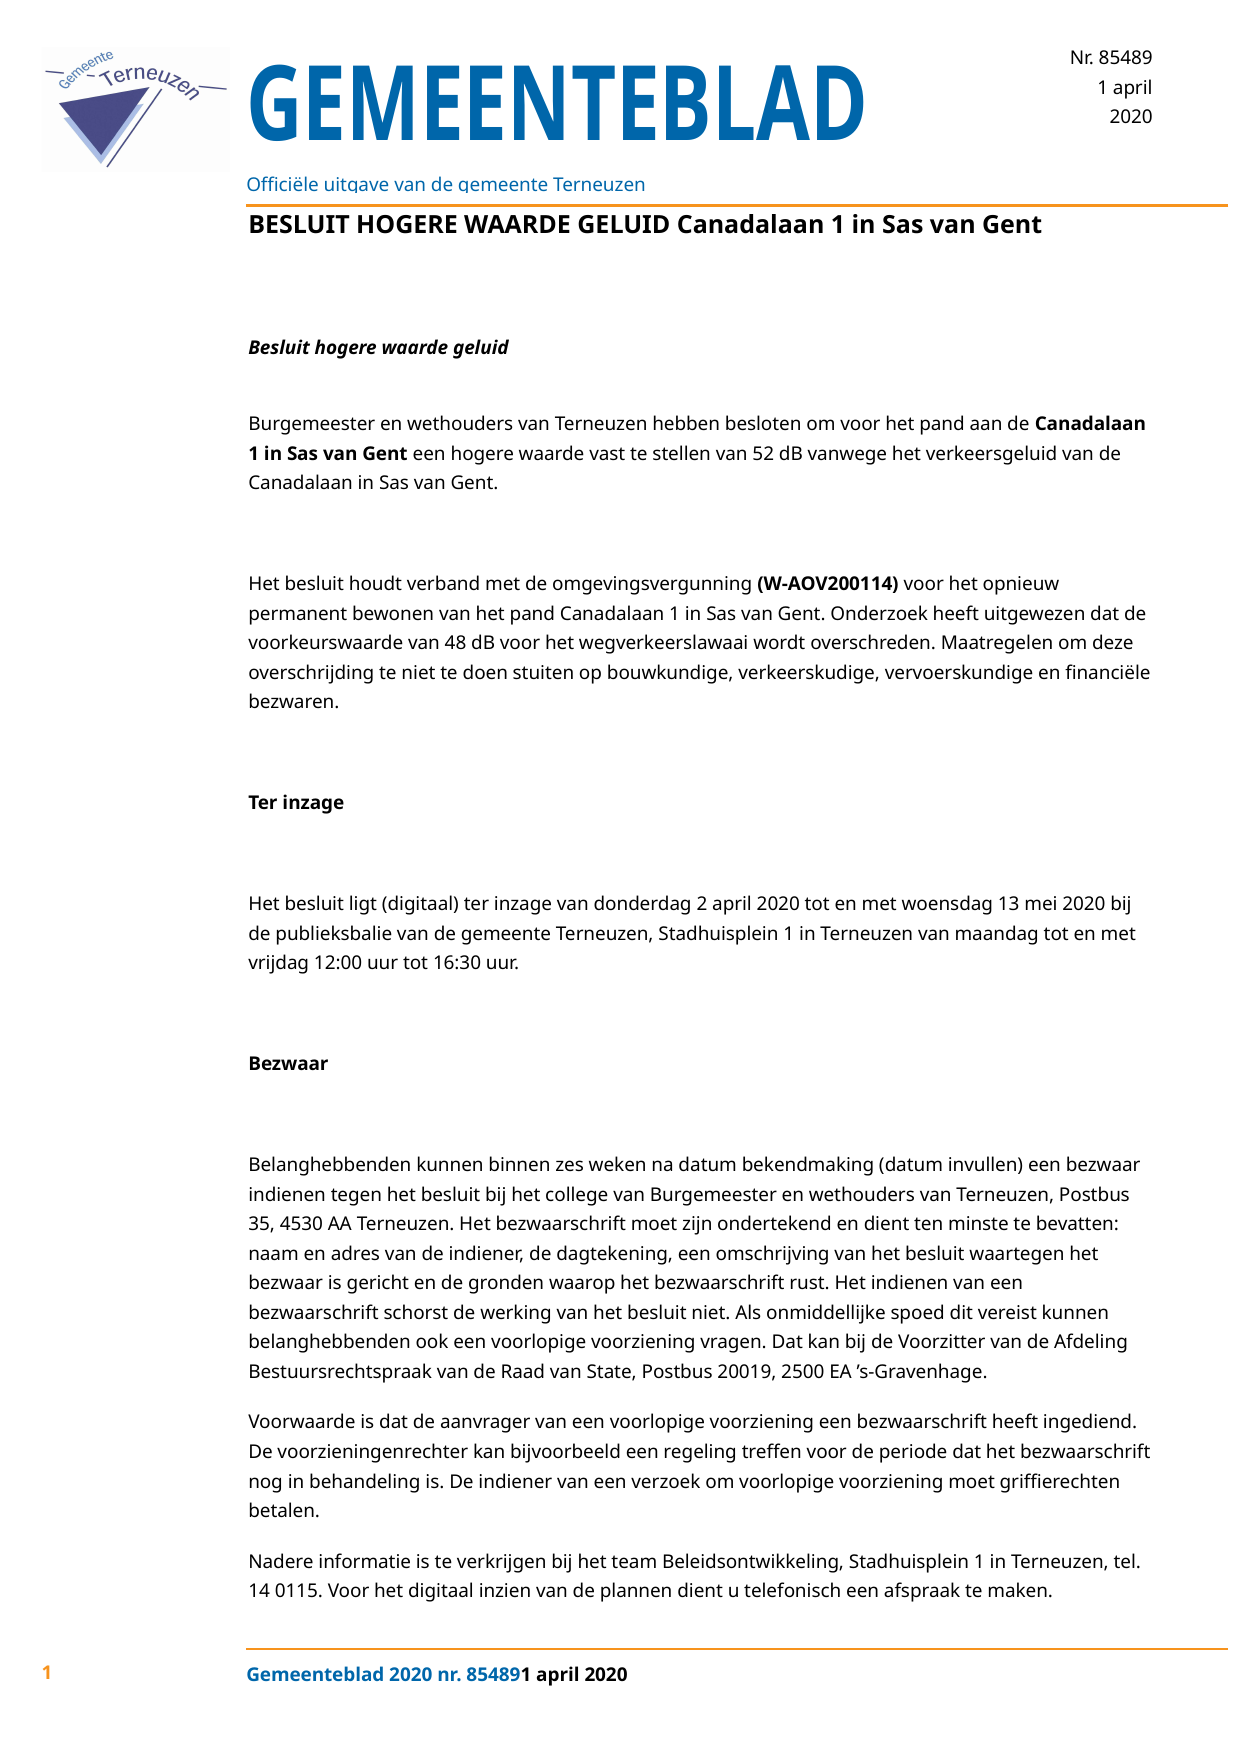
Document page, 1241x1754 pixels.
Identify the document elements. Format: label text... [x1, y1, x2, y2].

text Burgemeester en wethouders van Terneuzen hebben besloten om voor het pand aan de Canadalaan 1 in Sas van Gent een hogere waarde vast te stellen van 52 dB vanwege het verkeersgeluid van de Canadalaan in Sas van Gent. [248, 410, 1152, 495]
text Besluit hogere waarde geluid [248, 334, 1152, 360]
picture [41, 47, 231, 172]
text Het besluit ligt (digitaal) ter inzage van donderdag 2 april 2020 tot en met woensdag 13 mei 2020 bij de publieksbalie van de gemeente Terneuzen, Stadhuisplein 1 in Terneuzen van maandag tot en met vrijdag 12:00 uur tot 16:30 uur. [248, 890, 1152, 975]
text Bezwaar [248, 1050, 1152, 1076]
text Het besluit houdt verband met de omgevingsvergunning (W-AOV200114) voor het opnieuw permanent bewonen van het pand Canadalaan 1 in Sas van Gent. Onderzoek heeft uitgewezen dat de voorkeurswaarde van 48 dB voor het wegverkeerslawaai wordt overschreden. Maatregelen om deze overschrijding te niet te doen stuiten op bouwkundige, verkeerskudige, vervoerskundige en financiële bezwaren. [248, 570, 1152, 714]
text Belanghebbenden kunnen binnen zes weken na datum bekendmaking (datum invullen) een bezwaar indienen tegen het besluit bij het college van Burgemeester en wethouders van Terneuzen, Postbus 35, 4530 AA Terneuzen. Het bezwaarschrift moet zijn ondertekend en dient ten minste te bevatten: naam en adres van de indiener, de dagtekening, een omschrijving van het besluit waartegen het bezwaar is gericht en de gronden waarop het bezwaarschrift rust. Het indienen van een bezwaarschrift schorst de werking van het besluit niet. Als onmiddellijke spoed dit vereist kunnen belanghebbenden ook een voorlopige voorziening vragen. Dat kan bij de Voorzitter van de Afdeling Bestuursrechtspraak van de Raad van State, Postbus 20019, 2500 EA ’s-Gravenhage. [248, 1151, 1152, 1384]
text Ter inzage [248, 789, 1152, 815]
text Nadere informatie is te verkrijgen bij het team Beleidsontwikkeling, Stadhuisplein 1 in Terneuzen, tel. 14 0115. Voor het digitaal inzien van de plannen dient u telefonisch een afspraak te maken. [248, 1548, 1152, 1603]
text BESLUIT HOGERE WAARDE GELUID Canadalaan 1 in Sas van Gent [248, 207, 1152, 241]
text Voorwaarde is dat de aanvrager van een voorlopige voorziening een bezwaarschrift heeft ingediend. De voorzieningenrechter kan bijvoorbeeld een regeling treffen voor de periode dat het bezwaarschrift nog in behandeling is. De indiener van een verzoek om voorlopige voorziening moet griffierechten betalen. [248, 1409, 1152, 1523]
